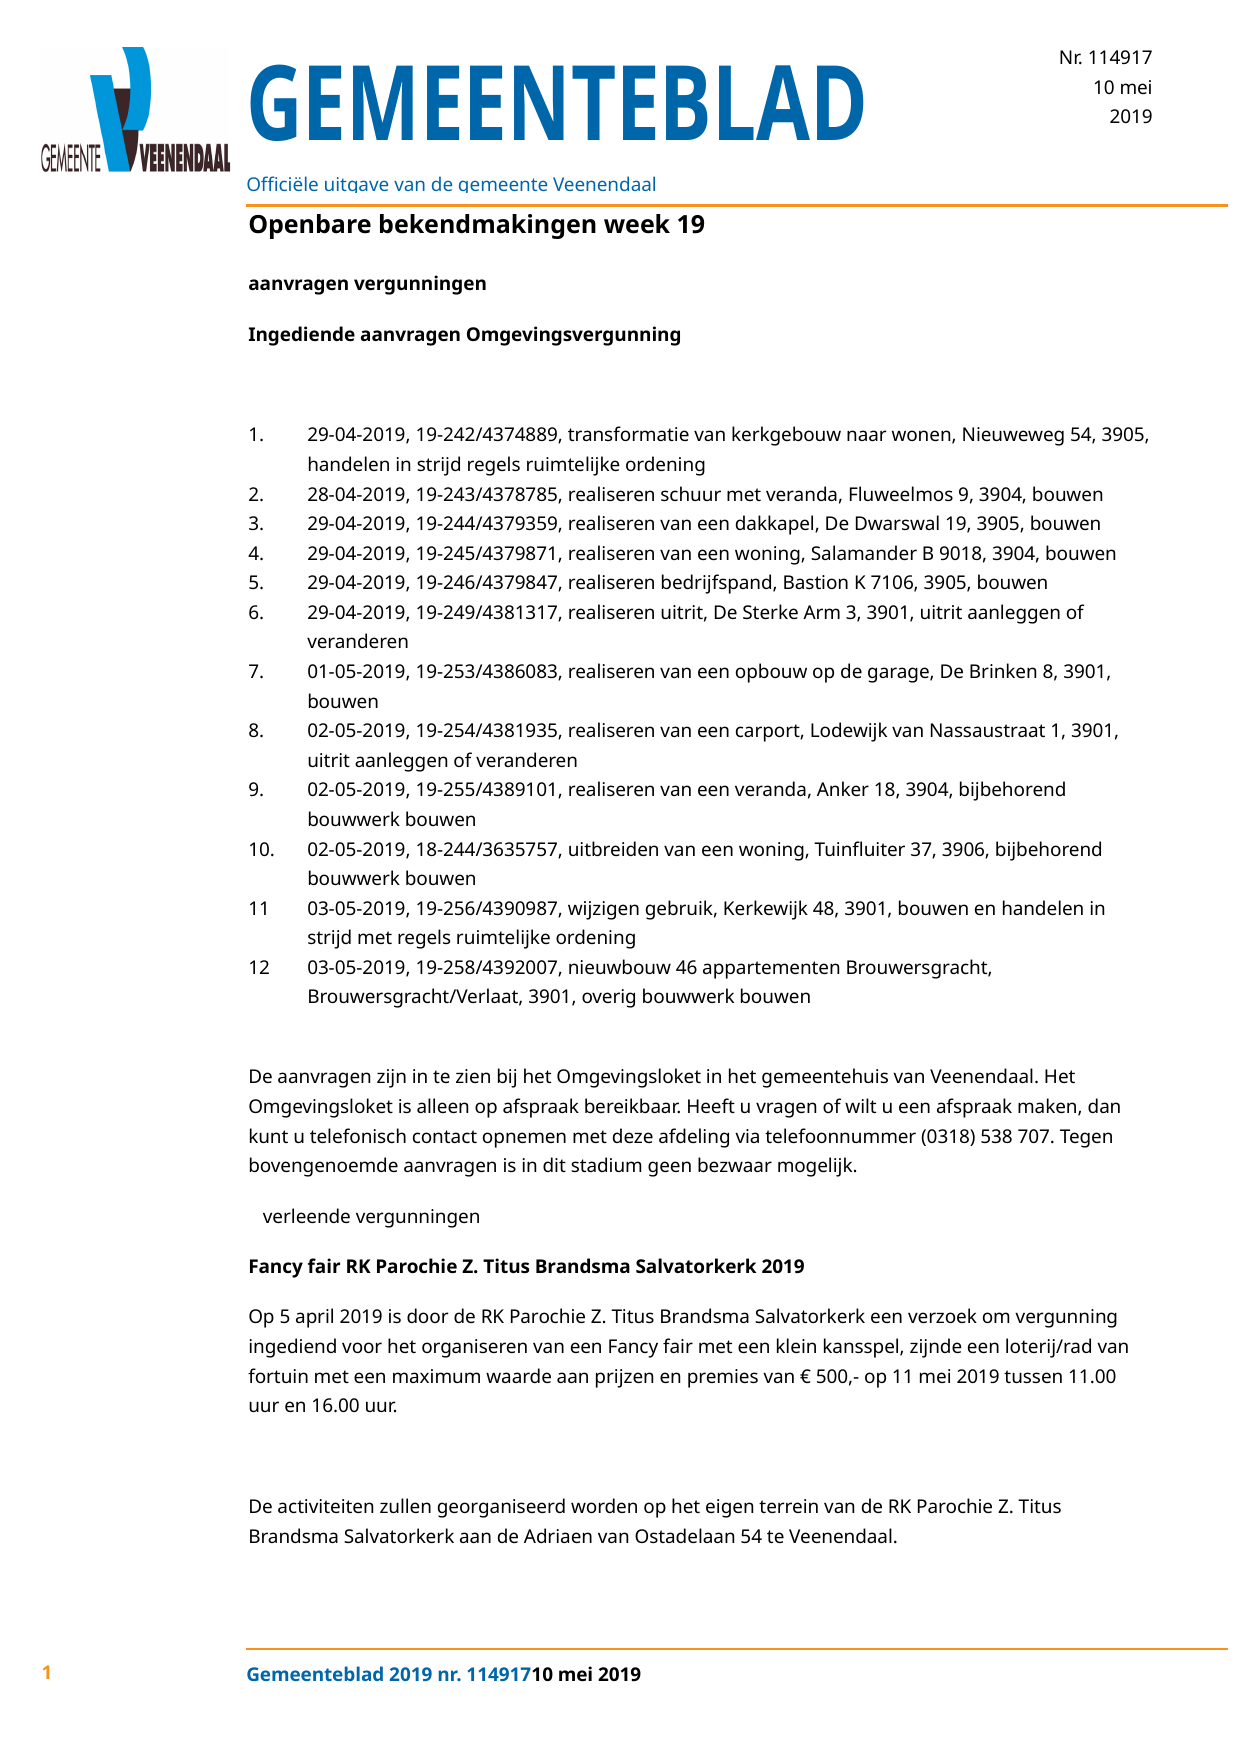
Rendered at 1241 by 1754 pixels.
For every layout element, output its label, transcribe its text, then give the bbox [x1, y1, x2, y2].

list 03-05-2019, 19-258/4392007, nieuwbouw 46 appartementen Brouwersgracht, Brouwersgracht/Verlaat, 3901, overig bouwwerk bouwen [248, 954, 1152, 1009]
list 28-04-2019, 19-243/4378785, realiseren schuur met veranda, Fluweelmos 9, 3904, bouwen [248, 481, 1152, 506]
list 02-05-2019, 18-244/3635757, uitbreiden van een woning, Tuinfluiter 37, 3906, bijbehorend bouwwerk bouwen [248, 836, 1152, 891]
text aanvragen vergunningen [248, 270, 1152, 296]
list 02-05-2019, 19-255/4389101, realiseren van een veranda, Anker 18, 3904, bijbehorend bouwwerk bouwen [248, 777, 1152, 832]
picture [41, 47, 130, 172]
list 29-04-2019, 19-244/4379359, realiseren van een dakkapel, De Dwarswal 19, 3905, bouwen [248, 510, 1152, 536]
list 29-04-2019, 19-246/4379847, realiseren bedrijfspand, Bastion K 7106, 3905, bouwen [248, 569, 1152, 595]
list 29-04-2019, 19-242/4374889, transformatie van kerkgebouw naar wonen, Nieuweweg 54, 3905, handelen in strijd regels ruimtelijke ordening [248, 422, 1152, 477]
text De activiteiten zullen georganiseerd worden op het eigen terrein van de RK Parochie Z. Titus Brandsma Salvatorkerk aan de Adriaen van Ostadelaan 54 te Veenendaal. [248, 1493, 1152, 1548]
text verleende vergunningen [248, 1203, 1152, 1228]
list 01-05-2019, 19-253/4386083, realiseren van een opbouw op de garage, De Brinken 8, 3901, bouwen [248, 658, 1152, 713]
list 29-04-2019, 19-245/4379871, realiseren van een woning, Salamander B 9018, 3904, bouwen [248, 540, 1152, 566]
text De aanvragen zijn in te zien bij het Omgevingsloket in het gemeentehuis van Veenendaal. Het Omgevingsloket is alleen op afspraak bereikbaar. Heeft u vragen of wilt u een afspraak maken, dan kunt u telefonisch contact opnemen met deze afdeling via telefoonnummer (0318) 538 707. Tegen bovengenoemde aanvragen is in dit stadium geen bezwaar mogelijk. [248, 1064, 1152, 1178]
list 29-04-2019, 19-249/4381317, realiseren uitrit, De Sterke Arm 3, 3901, uitrit aanleggen of veranderen [248, 599, 1152, 654]
list 03-05-2019, 19-256/4390987, wijzigen gebruik, Kerkewijk 48, 3901, bouwen en handelen in strijd met regels ruimtelijke ordening [248, 895, 1152, 950]
text Ingediende aanvragen Omgevingsvergunning [248, 321, 1152, 346]
text Openbare bekendmakingen week 19 [248, 207, 1152, 241]
picture [123, 47, 231, 172]
text Op 5 april 2019 is door de RK Parochie Z. Titus Brandsma Salvatorkerk een verzoek om vergunning ingediend voor het organiseren van een Fancy fair met een klein kansspel, zijnde een loterij/rad van fortuin met een maximum waarde aan prijzen en premies van € 500,- op 11 mei 2019 tussen 11.00 uur en 16.00 uur. [248, 1304, 1152, 1418]
list 02-05-2019, 19-254/4381935, realiseren van een carport, Lodewijk van Nassaustraat 1, 3901, uitrit aanleggen of veranderen [248, 717, 1152, 773]
text Fancy fair RK Parochie Z. Titus Brandsma Salvatorkerk 2019 [248, 1253, 1152, 1279]
